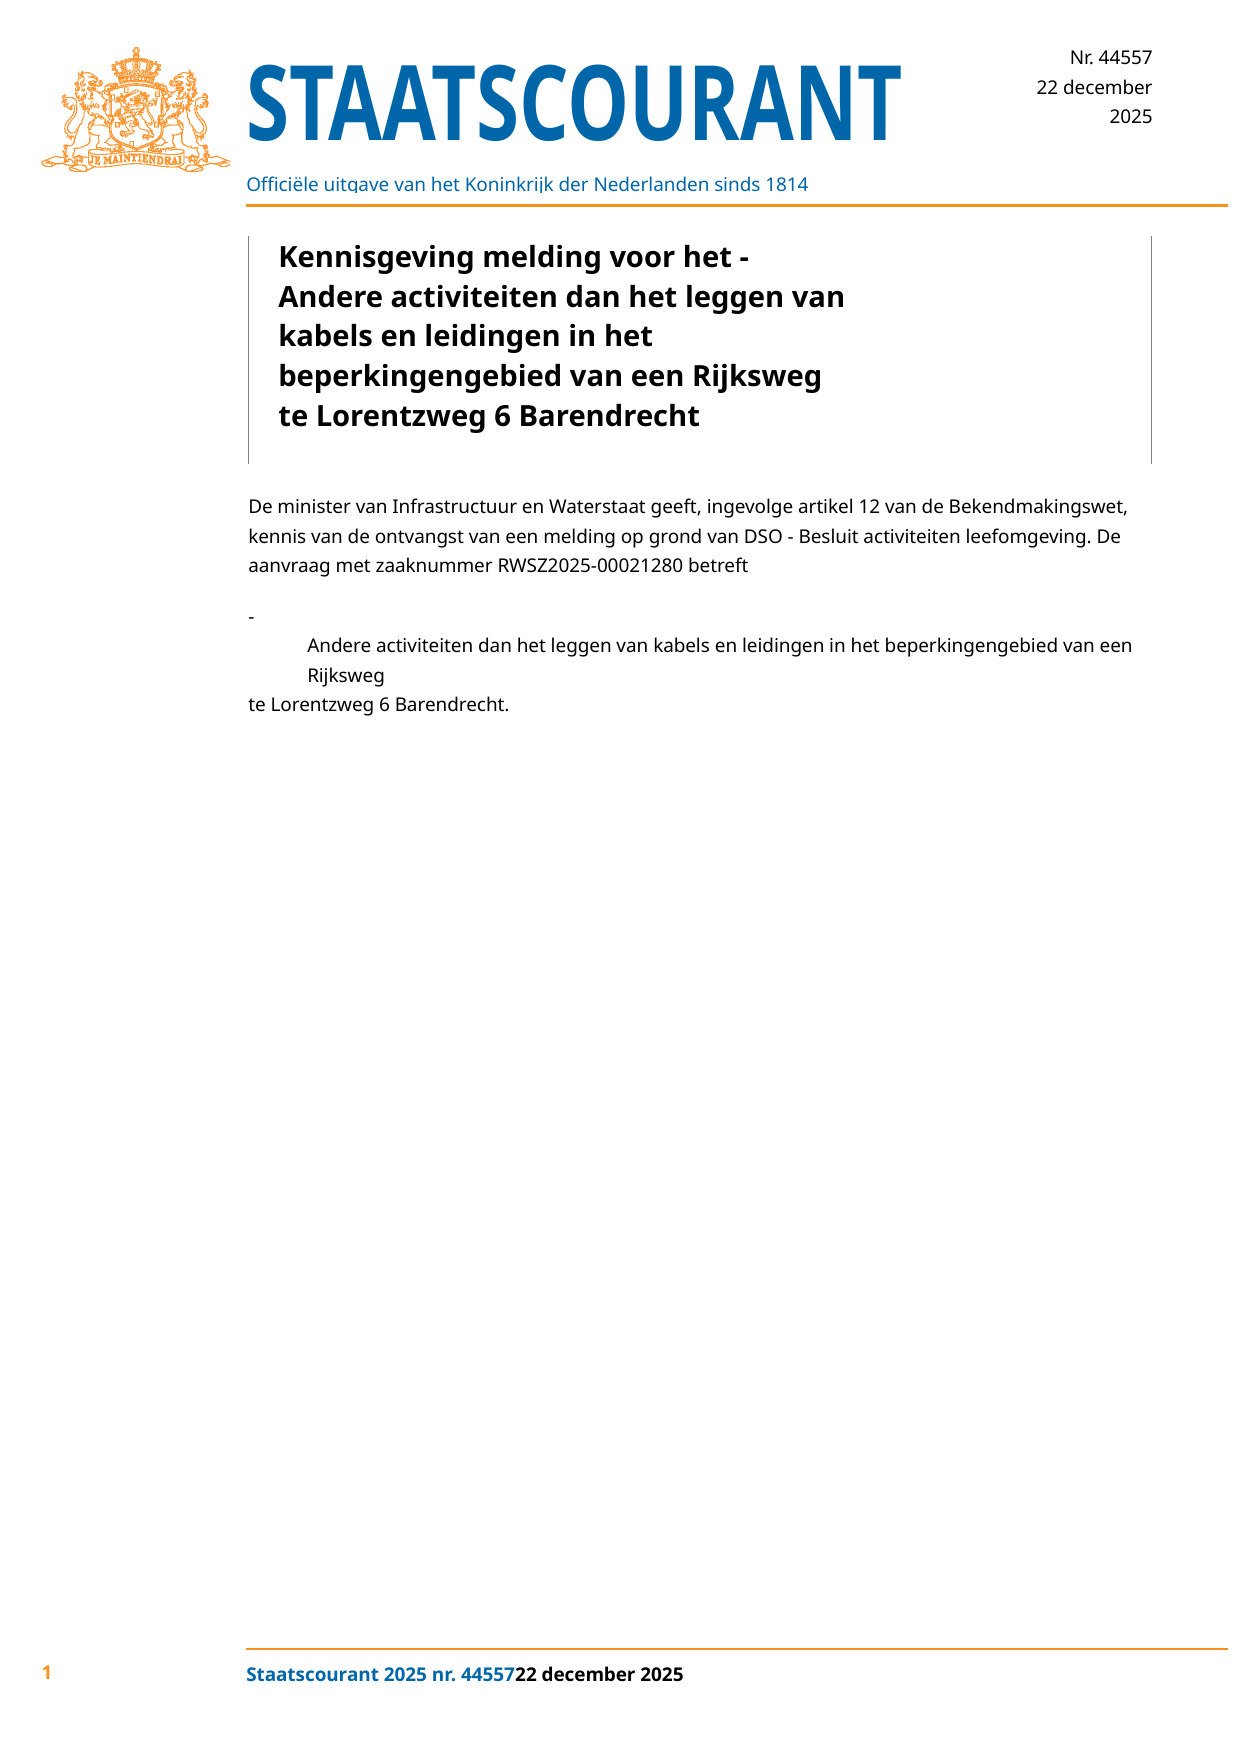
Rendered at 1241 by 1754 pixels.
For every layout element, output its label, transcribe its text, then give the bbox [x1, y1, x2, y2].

text te Lorentzweg 6 Barendrecht. [248, 692, 1152, 717]
table_header Kennisgeving melding voor het -Andere activiteiten dan het leggen van kabels en leidingen in het beperkingengebied van een Rijksweg te Lorentzweg 6 Barendrecht [249, 236, 850, 464]
table_header [850, 236, 912, 413]
table_header [1090, 236, 1151, 413]
table_header [850, 414, 1151, 464]
list Andere activiteiten dan het leggen van kabels en leidingen in het beperkingengebied van een Rijksweg [248, 632, 1152, 688]
picture [41, 47, 231, 172]
picture [912, 236, 1090, 414]
text De minister van Infrastructuur en Waterstaat geeft, ingevolge artikel 12 van de Bekendmakingswet, kennis van de ontvangst van een melding op grond van DSO - Besluit activiteiten leefomgeving. De aanvraag met zaaknummer RWSZ2025-00021280 betreft [248, 493, 1152, 578]
